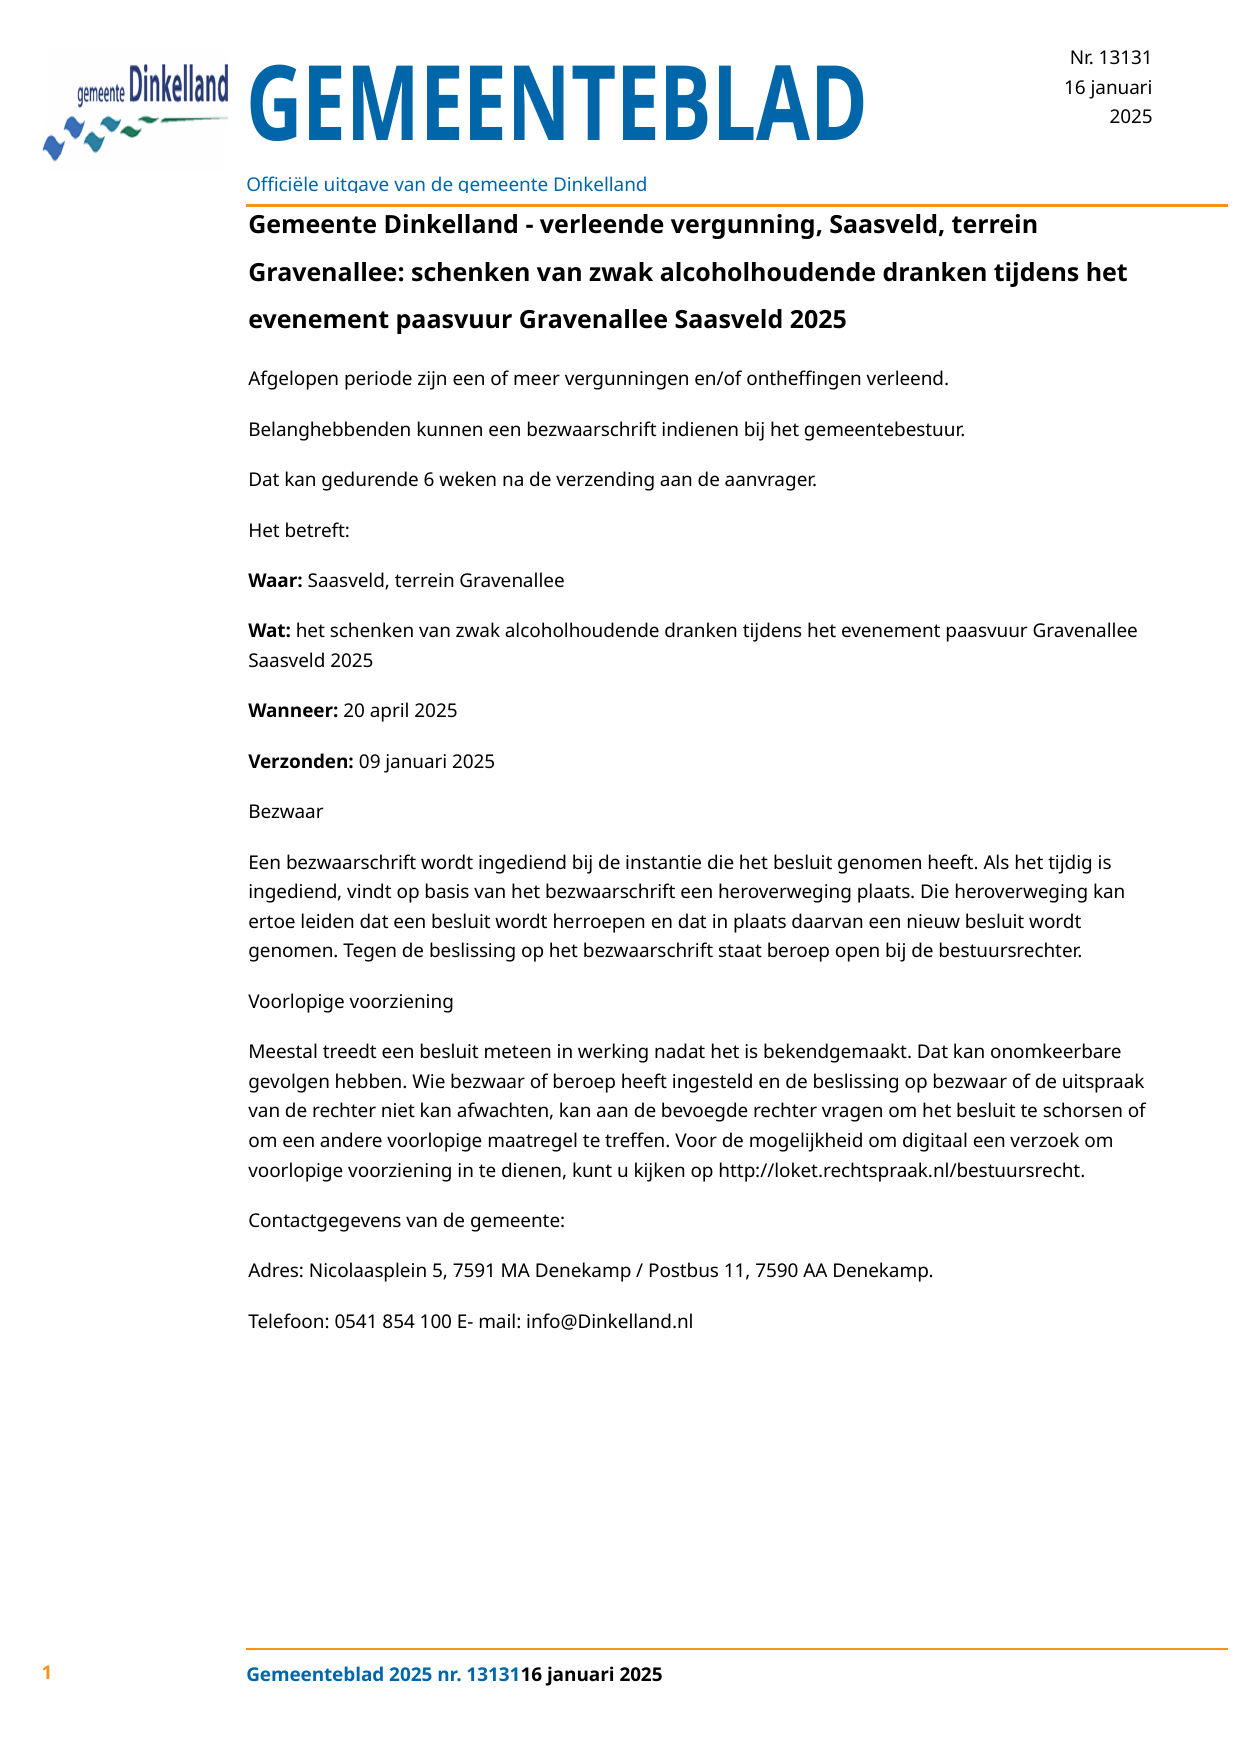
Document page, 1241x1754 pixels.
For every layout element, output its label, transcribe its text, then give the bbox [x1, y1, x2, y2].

text Meestal treedt een besluit meteen in werking nadat het is bekendgemaakt. Dat kan onomkeerbare gevolgen hebben. Wie bezwaar of beroep heeft ingesteld en de beslissing op bezwaar of de uitspraak van de rechter niet kan afwachten, kan aan de bevoegde rechter vragen om het besluit te schorsen of om een andere voorlopige maatregel te treffen. Voor de mogelijkheid om digitaal een verzoek om voorlopige voorziening in te dienen, kunt u kijken op http://loket.rechtspraak.nl/bestuursrecht. [248, 1038, 1152, 1182]
text Dat kan gedurende 6 weken na de verzending aan de aanvrager. [248, 466, 1152, 492]
text Telefoon: 0541 854 100 E- mail: info@Dinkelland.nl [248, 1308, 1152, 1334]
text Voorlopige voorziening [248, 988, 1152, 1014]
text Contactgegevens van de gemeente: [248, 1207, 1152, 1233]
text Verzonden: 09 januari 2025 [248, 748, 1152, 774]
text Gemeente Dinkelland - verleende vergunning, Saasveld, terrein Gravenallee: schenken van zwak alcoholhoudende dranken tijdens het evenement paasvuur Gravenallee Saasveld 2025 [248, 207, 1152, 336]
text Wat: het schenken van zwak alcoholhoudende dranken tijdens het evenement paasvuur Gravenallee Saasveld 2025 [248, 618, 1152, 673]
text Waar: Saasveld, terrein Gravenallee [248, 567, 1152, 593]
text Het betreft: [248, 517, 1152, 542]
text Bezwaar [248, 798, 1152, 824]
text Afgelopen periode zijn een of meer vergunningen en/of ontheffingen verleend. [248, 366, 1152, 391]
text Een bezwaarschrift wordt ingediend bij de instantie die het besluit genomen heeft. Als het tijdig is ingediend, vindt op basis van het bezwaarschrift een heroverweging plaats. Die heroverweging kan ertoe leiden dat een besluit wordt herroepen en dat in plaats daarvan een nieuw besluit wordt genomen. Tegen de beslissing op het bezwaarschrift staat beroep open bij de bestuursrechter. [248, 849, 1152, 963]
picture [41, 47, 231, 172]
text Adres: Nicolaasplein 5, 7591 MA Denekamp / Postbus 11, 7590 AA Denekamp. [248, 1258, 1152, 1283]
text Wanneer: 20 april 2025 [248, 698, 1152, 723]
text Belanghebbenden kunnen een bezwaarschrift indienen bij het gemeentebestuur. [248, 416, 1152, 442]
